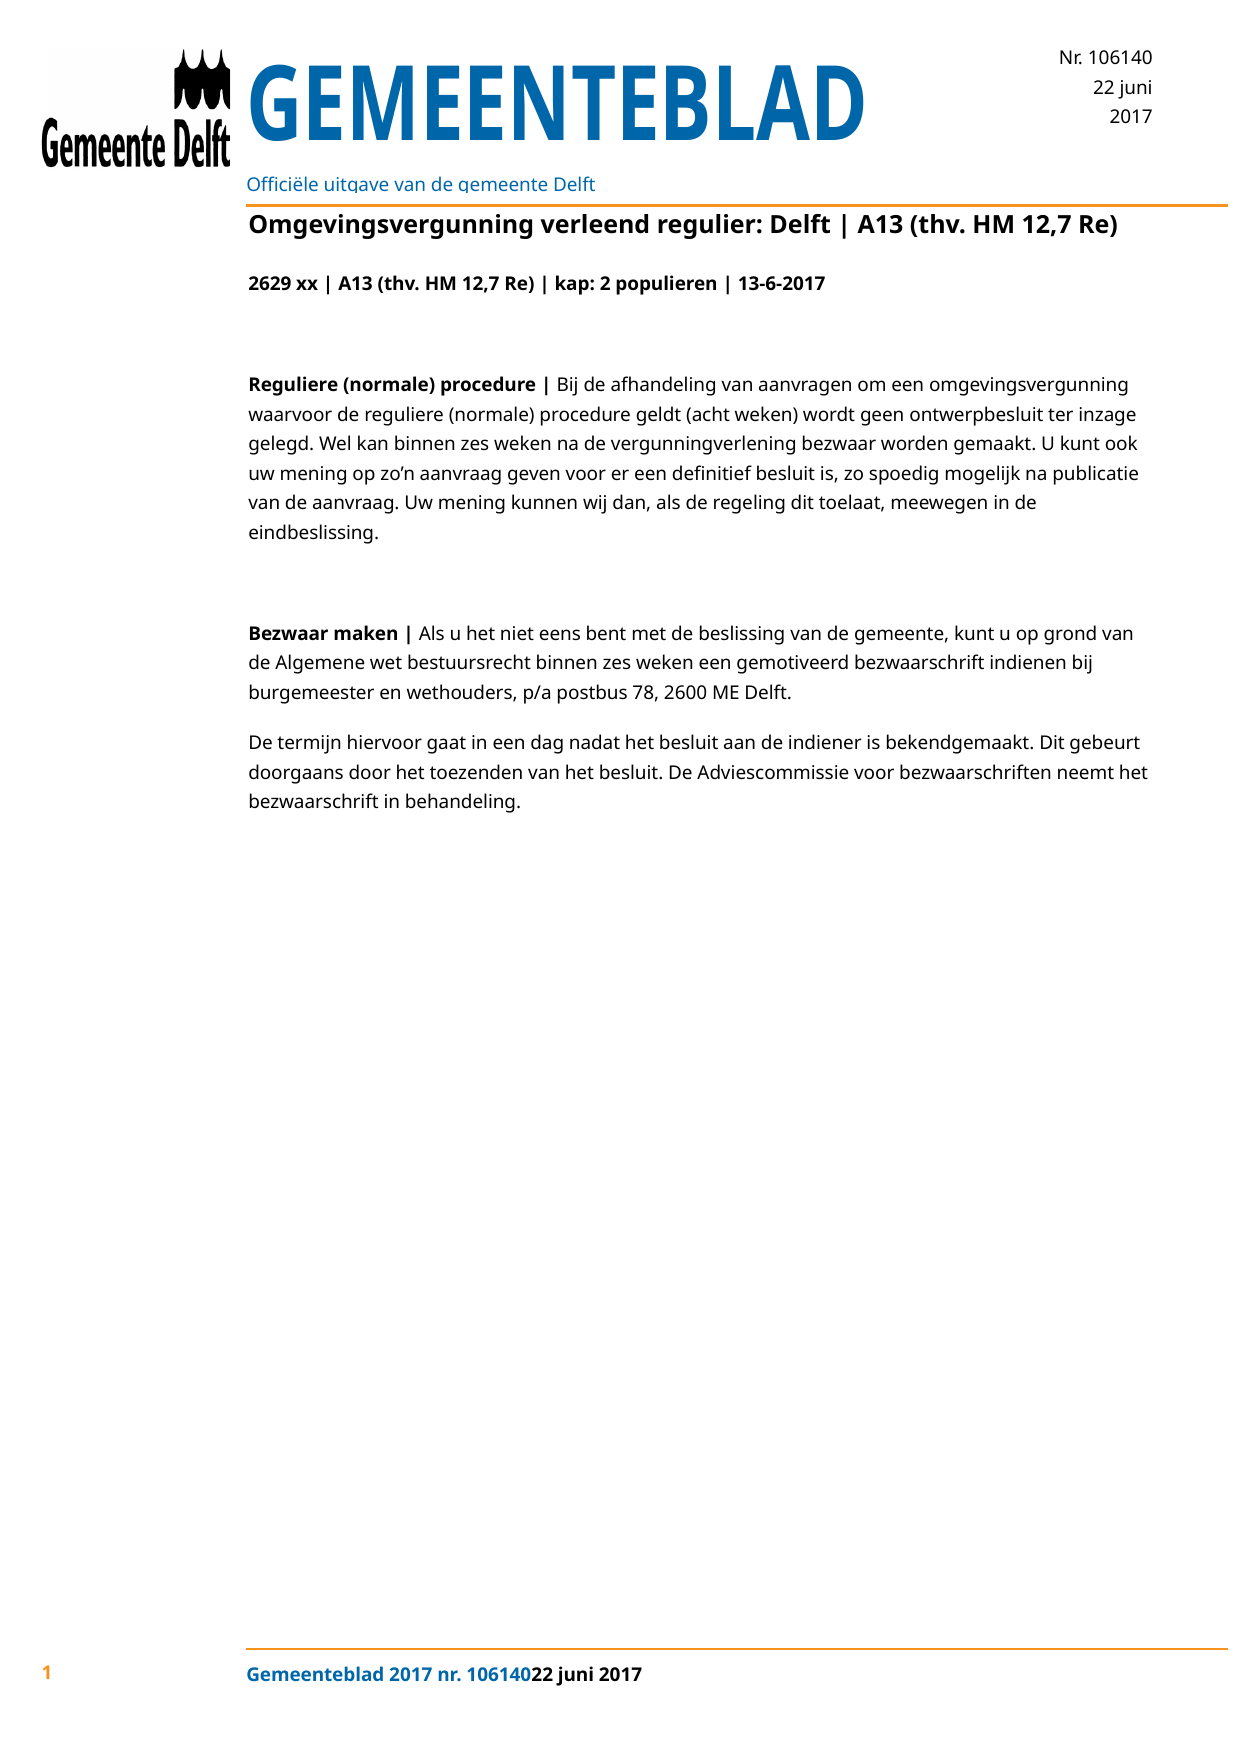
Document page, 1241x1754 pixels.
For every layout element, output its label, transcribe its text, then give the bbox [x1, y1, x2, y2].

text Omgevingsvergunning verleend regulier: Delft | A13 (thv. HM 12,7 Re) [248, 207, 1152, 241]
text De termijn hiervoor gaat in een dag nadat het besluit aan de indiener is bekendgemaakt. Dit gebeurt doorgaans door het toezenden van het besluit. De Adviescommissie voor bezwaarschriften neemt het bezwaarschrift in behandeling. [248, 729, 1152, 814]
text Bezwaar maken | Als u het niet eens bent met de beslissing van de gemeente, kunt u op grond van de Algemene wet bestuursrecht binnen zes weken een gemotiveerd bezwaarschrift indienen bij burgemeester en wethouders, p/a postbus 78, 2600 ME Delft. [248, 620, 1152, 705]
picture [41, 47, 231, 172]
text Reguliere (normale) procedure | Bij de afhandeling van aanvragen om een omgevingsvergunning waarvoor de reguliere (normale) procedure geldt (acht weken) wordt geen ontwerpbesluit ter inzage gelegd. Wel kan binnen zes weken na de vergunningverlening bezwaar worden gemaakt. U kunt ook uw mening op zo’n aanvraag geven voor er een definitief besluit is, zo spoedig mogelijk na publicatie van de aanvraag. Uw mening kunnen wij dan, als de regeling dit toelaat, meewegen in de eindbeslissing. [248, 371, 1152, 545]
text 2629 xx | A13 (thv. HM 12,7 Re) | kap: 2 populieren | 13-6-2017 [248, 270, 1152, 296]
